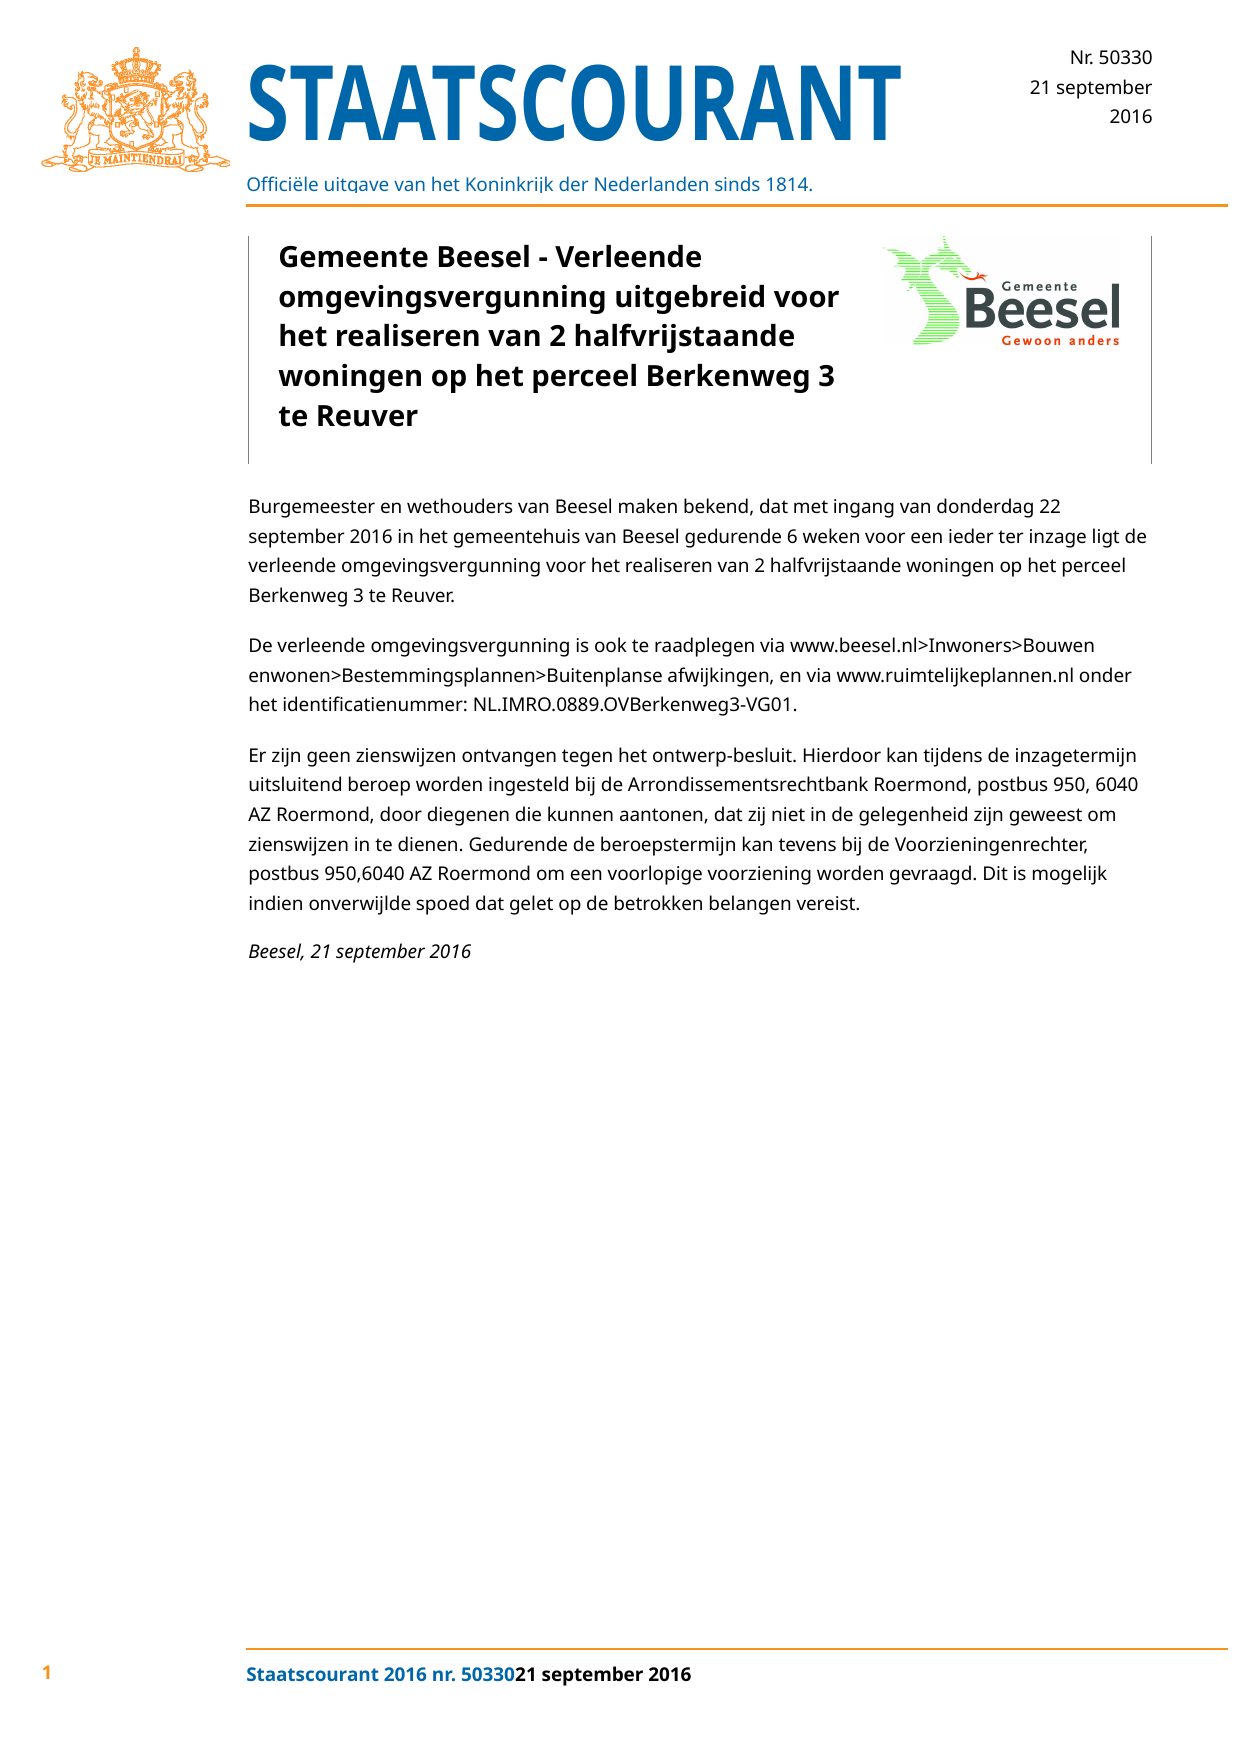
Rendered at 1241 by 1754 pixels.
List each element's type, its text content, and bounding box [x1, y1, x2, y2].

picture [41, 47, 231, 172]
picture [882, 236, 1119, 345]
table_header [850, 236, 1151, 464]
table_header Gemeente Beesel - Verleende omgevingsvergunning uitgebreid voor het realiseren van 2 halfvrijstaande woningen op het perceel Berkenweg 3 te Reuver [249, 236, 850, 464]
text De verleende omgevingsvergunning is ook te raadplegen via www.beesel.nl>Inwoners>Bouwen enwonen>Bestemmingsplannen>Buitenplanse afwijkingen, en via www.ruimtelijkeplannen.nl onder het identificatienummer: NL.IMRO.0889.OVBerkenweg3-VG01. [248, 632, 1152, 717]
text Er zijn geen zienswijzen ontvangen tegen het ontwerp-besluit. Hierdoor kan tijdens de inzagetermijn uitsluitend beroep worden ingesteld bij de Arrondissementsrechtbank Roermond, postbus 950, 6040 AZ Roermond, door diegenen die kunnen aantonen, dat zij niet in de gelegenheid zijn geweest om zienswijzen in te dienen. Gedurende de beroepstermijn kan tevens bij de Voorzieningenrechter, postbus 950,6040 AZ Roermond om een voorlopige voorziening worden gevraagd. Dit is mogelijk indien onverwijlde spoed dat gelet op de betrokken belangen vereist. [248, 742, 1152, 916]
text Burgemeester en wethouders van Beesel maken bekend, dat met ingang van donderdag 22 september 2016 in het gemeentehuis van Beesel gedurende 6 weken voor een ieder ter inzage ligt de verleende omgevingsvergunning voor het realiseren van 2 halfvrijstaande woningen op het perceel Berkenweg 3 te Reuver. [248, 493, 1152, 608]
text Beesel, 21 september 2016 [248, 938, 1152, 963]
